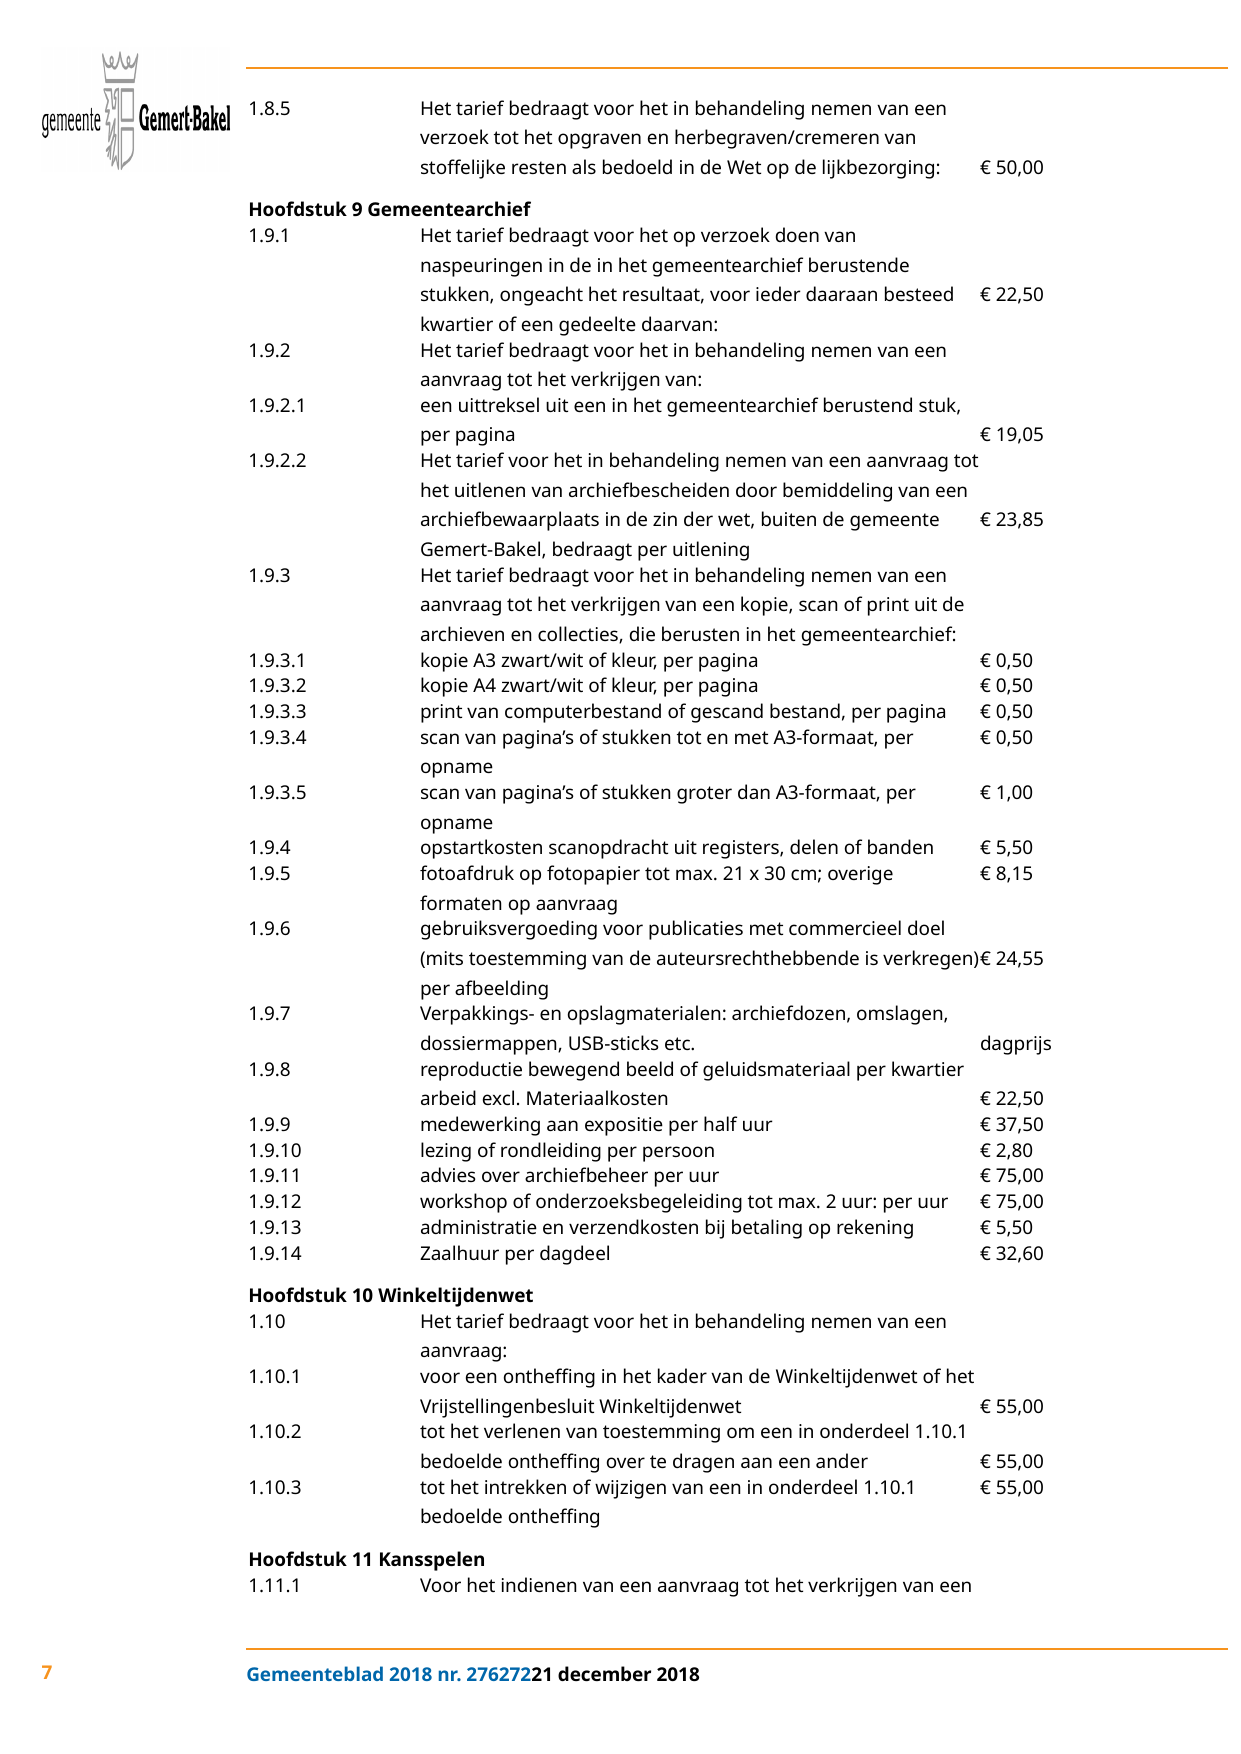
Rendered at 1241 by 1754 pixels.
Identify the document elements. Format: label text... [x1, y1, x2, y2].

table_cell € 0,50 [980, 673, 1152, 698]
table_cell € 32,60 [980, 1240, 1152, 1266]
table_header Voor het indienen van een aanvraag tot het verkrijgen van een [420, 1572, 980, 1598]
table_cell 1.10.1 [248, 1364, 420, 1419]
table_cell 1.10.3 [248, 1474, 420, 1529]
table_cell € 55,00 [980, 1419, 1152, 1474]
table_cell € 37,50 [980, 1111, 1152, 1137]
table_cell 1.9.2.1 [248, 392, 420, 447]
table_cell Het tarief bedraagt voor het in behandeling nemen van een aanvraag tot het verkrijgen van een kopie, scan of print uit de archieven en collecties, die berusten in het gemeentearchief: [420, 562, 980, 647]
table_header € 22,50 [980, 222, 1152, 337]
table_cell Het tarief bedraagt voor het in behandeling nemen van een verzoek tot het opgraven en herbegraven/cremeren van stoffelijke resten als bedoeld in de Wet op de lijkbezorging: [420, 95, 980, 180]
table_cell 1.9.14 [248, 1240, 420, 1266]
table_cell 1.9.3.4 [248, 724, 420, 779]
text Hoofdstuk 10 Winkeltijdenwet [248, 1282, 1152, 1308]
table_cell scan van pagina’s of stukken tot en met A3-formaat, per opname [420, 724, 980, 779]
table_cell 1.9.13 [248, 1214, 420, 1240]
table_header Het tarief bedraagt voor het in behandeling nemen van een aanvraag: [420, 1308, 980, 1363]
table_cell workshop of onderzoeksbegeleiding tot max. 2 uur: per uur [420, 1188, 980, 1214]
table_cell 1.9.3 [248, 562, 420, 647]
table_cell opstartkosten scanopdracht uit registers, delen of banden [420, 835, 980, 860]
picture [41, 47, 231, 172]
table_cell € 0,50 [980, 698, 1152, 724]
table_cell 1.9.3.1 [248, 647, 420, 672]
table_cell € 0,50 [980, 724, 1152, 779]
table_cell dagprijs [980, 1001, 1152, 1056]
table_cell Verpakkings- en opslagmaterialen: archiefdozen, omslagen, dossiermappen, USB-sticks etc. [420, 1001, 980, 1056]
table_cell 1.9.2.2 [248, 448, 420, 562]
table_cell € 75,00 [980, 1163, 1152, 1188]
table_cell tot het verlenen van toestemming om een in onderdeel 1.10.1 bedoelde ontheffing over te dragen aan een ander [420, 1419, 980, 1474]
table_cell kopie A4 zwart/wit of kleur, per pagina [420, 673, 980, 698]
table_cell € 55,00 [980, 1364, 1152, 1419]
table_cell Het tarief bedraagt voor het in behandeling nemen van een aanvraag tot het verkrijgen van: [420, 337, 980, 392]
table_cell [980, 562, 1152, 647]
table_cell 1.9.9 [248, 1111, 420, 1137]
table_cell medewerking aan expositie per half uur [420, 1111, 980, 1137]
table_cell 1.10.2 [248, 1419, 420, 1474]
table_cell reproductie bewegend beeld of geluidsmateriaal per kwartier arbeid excl. Materiaalkosten [420, 1056, 980, 1111]
text Hoofdstuk 9 Gemeentearchief [248, 196, 1152, 222]
table_cell advies over archiefbeheer per uur [420, 1163, 980, 1188]
table_cell € 24,55 [980, 916, 1152, 1001]
table_header [980, 1572, 1152, 1598]
table_cell een uittreksel uit een in het gemeentearchief berustend stuk, per pagina [420, 392, 980, 447]
table_cell kopie A3 zwart/wit of kleur, per pagina [420, 647, 980, 672]
table_cell administratie en verzendkosten bij betaling op rekening [420, 1214, 980, 1240]
table_cell € 5,50 [980, 835, 1152, 860]
table_cell [980, 337, 1152, 392]
table_cell scan van pagina’s of stukken groter dan A3-formaat, per opname [420, 779, 980, 834]
table_cell lezing of rondleiding per persoon [420, 1137, 980, 1163]
table_header [980, 1308, 1152, 1363]
table_cell 1.9.10 [248, 1137, 420, 1163]
text Hoofdstuk 11 Kansspelen [248, 1546, 1152, 1572]
table_cell 1.9.7 [248, 1001, 420, 1056]
table_cell 1.9.4 [248, 835, 420, 860]
table_cell Zaalhuur per dagdeel [420, 1240, 980, 1266]
table_cell € 75,00 [980, 1188, 1152, 1214]
table_header 1.9.1 [248, 222, 420, 337]
table_cell € 19,05 [980, 392, 1152, 447]
table_cell Het tarief voor het in behandeling nemen van een aanvraag tot het uitlenen van archiefbescheiden door bemiddeling van een archiefbewaarplaats in de zin der wet, buiten de gemeente Gemert-Bakel, bedraagt per uitlening [420, 448, 980, 562]
table_cell 1.8.5 [248, 95, 420, 180]
table_cell 1.9.3.2 [248, 673, 420, 698]
table_cell 1.9.3.5 [248, 779, 420, 834]
table_cell € 5,50 [980, 1214, 1152, 1240]
table_cell € 0,50 [980, 647, 1152, 672]
table_cell € 50,00 [980, 95, 1152, 180]
table_header 1.11.1 [248, 1572, 420, 1598]
table_cell 1.9.5 [248, 860, 420, 916]
table_cell € 23,85 [980, 448, 1152, 562]
table_cell 1.9.3.3 [248, 698, 420, 724]
table_cell € 55,00 [980, 1474, 1152, 1529]
table_cell 1.9.11 [248, 1163, 420, 1188]
table_cell € 22,50 [980, 1056, 1152, 1111]
table_cell € 2,80 [980, 1137, 1152, 1163]
table_cell € 8,15 [980, 860, 1152, 916]
table_cell 1.9.6 [248, 916, 420, 1001]
table_cell 1.9.8 [248, 1056, 420, 1111]
table_cell gebruiksvergoeding voor publicaties met commercieel doel (mits toestemming van de auteursrechthebbende is verkregen) per afbeelding [420, 916, 980, 1001]
table_cell print van computerbestand of gescand bestand, per pagina [420, 698, 980, 724]
table_cell € 1,00 [980, 779, 1152, 834]
table_header 1.10 [248, 1308, 420, 1363]
table_cell voor een ontheffing in het kader van de Winkeltijdenwet of het Vrijstellingenbesluit Winkeltijdenwet [420, 1364, 980, 1419]
table_cell tot het intrekken of wijzigen van een in onderdeel 1.10.1 bedoelde ontheffing [420, 1474, 980, 1529]
table_header Het tarief bedraagt voor het op verzoek doen van naspeuringen in de in het gemeentearchief berustende stukken, ongeacht het resultaat, voor ieder daaraan besteed kwartier of een gedeelte daarvan: [420, 222, 980, 337]
table_cell fotoafdruk op fotopapier tot max. 21 x 30 cm; overige formaten op aanvraag [420, 860, 980, 916]
table_cell 1.9.12 [248, 1188, 420, 1214]
table_cell 1.9.2 [248, 337, 420, 392]
